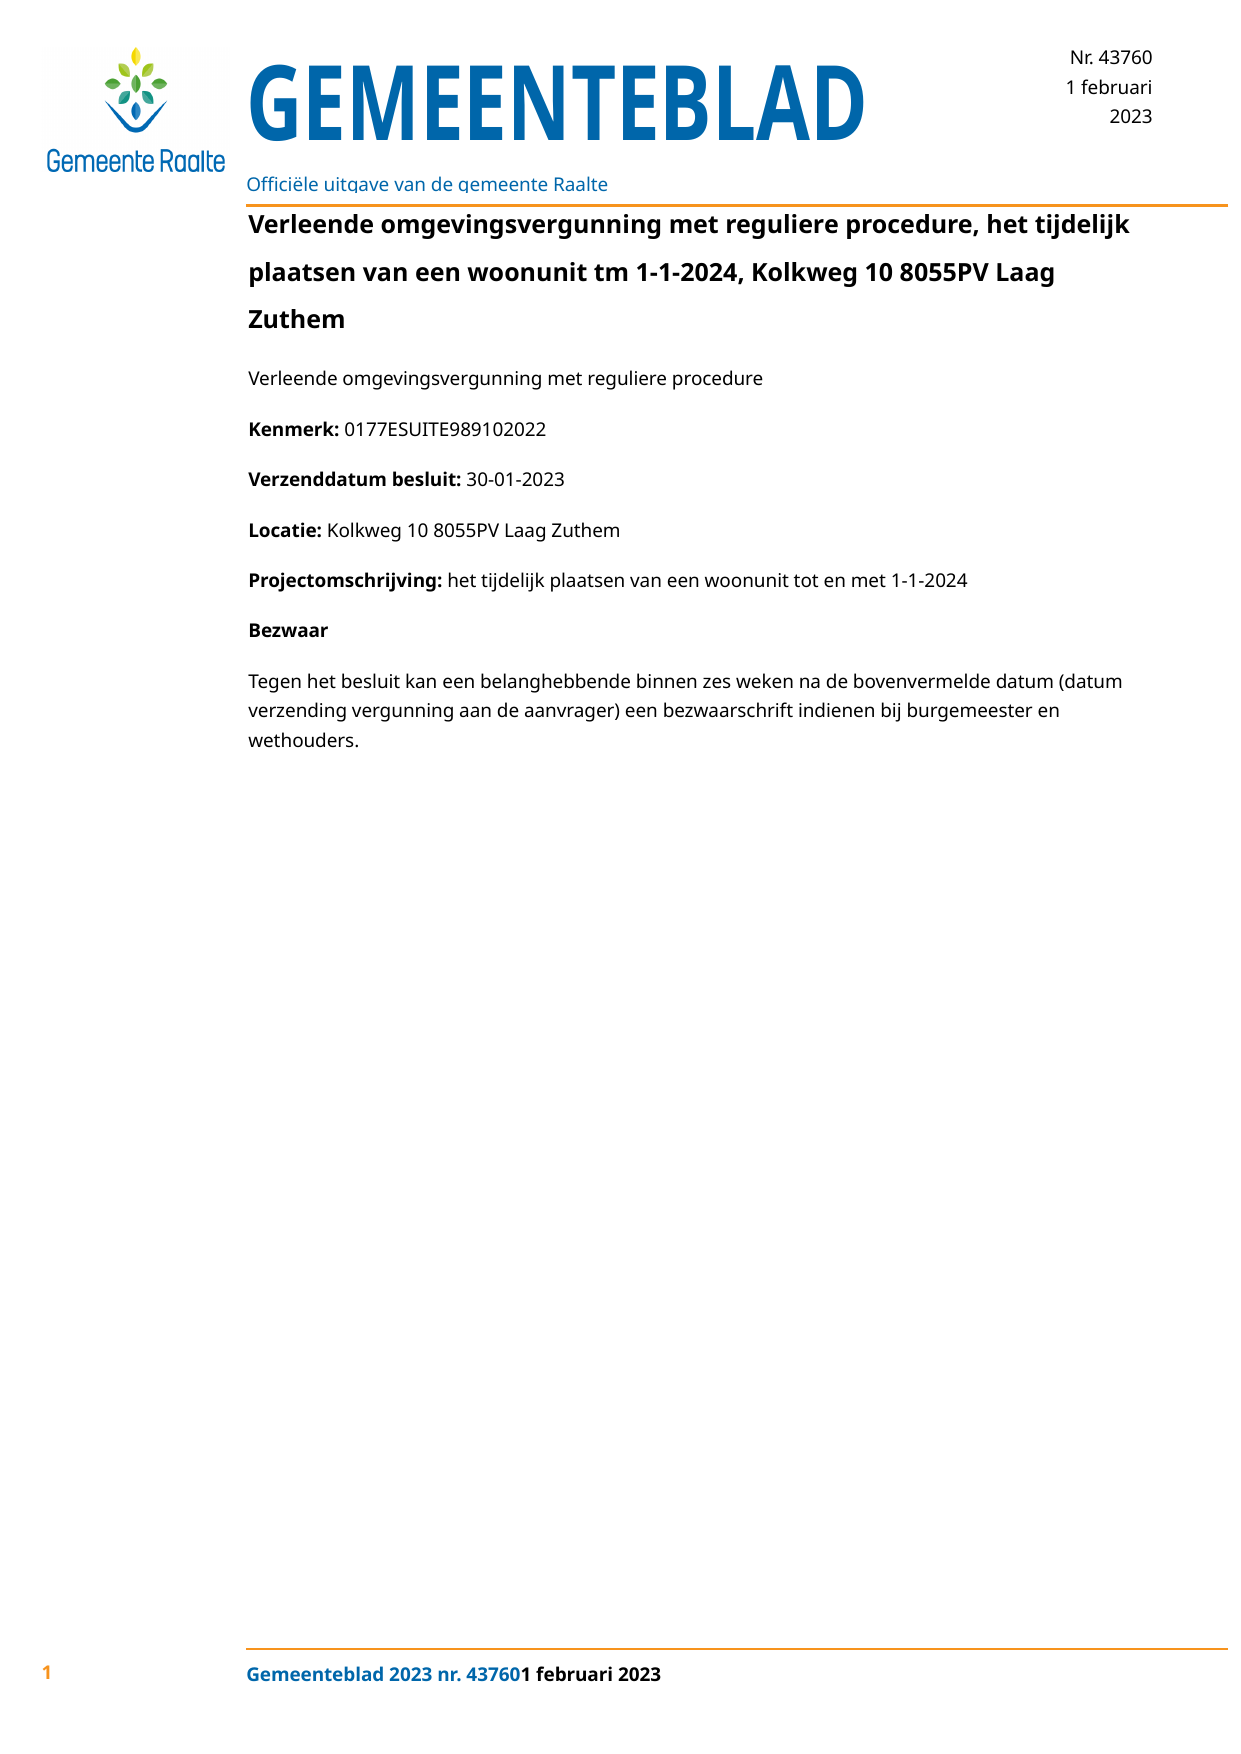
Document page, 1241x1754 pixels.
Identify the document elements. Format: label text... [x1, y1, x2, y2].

text Kenmerk: 0177ESUITE989102022 [248, 416, 1152, 442]
text Bezwaar [248, 618, 1152, 643]
text Verzenddatum besluit: 30-01-2023 [248, 466, 1152, 492]
text Verleende omgevingsvergunning met reguliere procedure, het tijdelijk plaatsen van een woonunit tm 1-1-2024, Kolkweg 10 8055PV Laag Zuthem [248, 207, 1152, 336]
text Verleende omgevingsvergunning met reguliere procedure [248, 366, 1152, 391]
text Projectomschrijving: het tijdelijk plaatsen van een woonunit tot en met 1-1-2024 [248, 567, 1152, 593]
text Tegen het besluit kan een belanghebbende binnen zes weken na de bovenvermelde datum (datum verzending vergunning aan de aanvrager) een bezwaarschrift indienen bij burgemeester en wethouders. [248, 668, 1152, 753]
picture [41, 47, 231, 172]
text Locatie: Kolkweg 10 8055PV Laag Zuthem [248, 517, 1152, 542]
